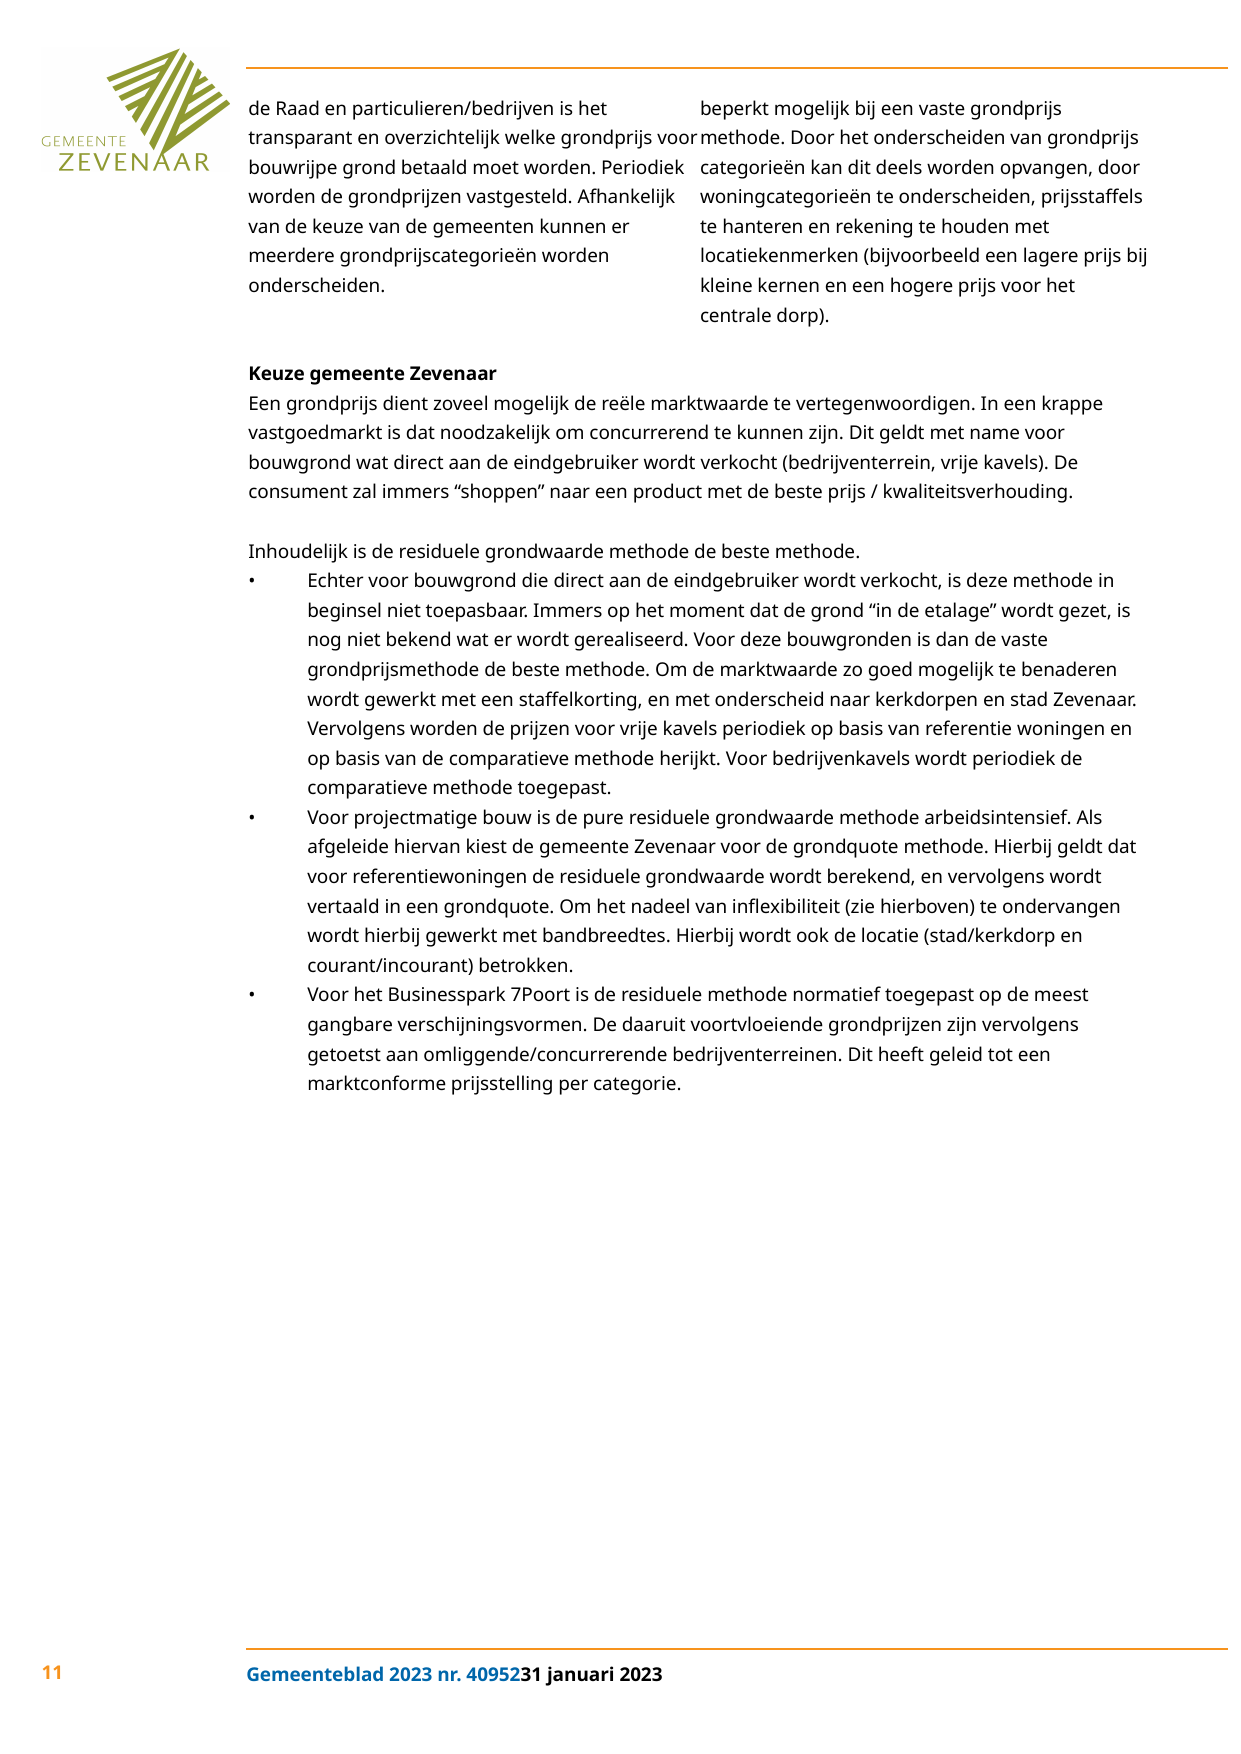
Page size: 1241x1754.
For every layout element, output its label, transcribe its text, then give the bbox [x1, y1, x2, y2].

table_cell beperkt mogelijk bij een vaste grondprijs methode. Door het onderscheiden van grondprijs categorieën kan dit deels worden opvangen, door woningcategorieën te onderscheiden, prijsstaffels te hanteren en rekening te houden met locatiekenmerken (bijvoorbeeld een lagere prijs bij kleine kernen en een hogere prijs voor het centrale dorp). [700, 95, 1152, 328]
list Echter voor bouwgrond die direct aan de eindgebruiker wordt verkocht, is deze methode in beginsel niet toepasbaar. Immers op het moment dat de grond “in de etalage” wordt gezet, is nog niet bekend wat er wordt gerealiseerd. Voor deze bouwgronden is dan de vaste grondprijsmethode de beste methode. Om de marktwaarde zo goed mogelijk te benaderen wordt gewerkt met een staffelkorting, en met onderscheid naar kerkdorpen en stad Zevenaar. Vervolgens worden de prijzen voor vrije kavels periodiek op basis van referentie woningen en op basis van de comparatieve methode herijkt. Voor bedrijvenkavels wordt periodiek de comparatieve methode toegepast. [248, 567, 1152, 800]
table_cell de Raad en particulieren/bedrijven is het transparant en overzichtelijk welke grondprijs voor bouwrijpe grond betaald moet worden. Periodiek worden de grondprijzen vastgesteld. Afhankelijk van de keuze van de gemeenten kunnen er meerdere grondprijscategorieën worden onderscheiden. [248, 95, 700, 328]
list Voor projectmatige bouw is de pure residuele grondwaarde methode arbeidsintensief. Als afgeleide hiervan kiest de gemeente Zevenaar voor de grondquote methode. Hierbij geldt dat voor referentiewoningen de residuele grondwaarde wordt berekend, en vervolgens wordt vertaald in een grondquote. Om het nadeel van inflexibiliteit (zie hierboven) te ondervangen wordt hierbij gewerkt met bandbreedtes. Hierbij wordt ook de locatie (stad/kerkdorp en courant/incourant) betrokken. [248, 804, 1152, 978]
text Inhoudelijk is de residuele grondwaarde methode de beste methode. [248, 538, 1152, 564]
text Een grondprijs dient zoveel mogelijk de reële marktwaarde te vertegenwoordigen. In een krappe vastgoedmarkt is dat noodzakelijk om concurrerend te kunnen zijn. Dit geldt met name voor bouwgrond wat direct aan de eindgebruiker wordt verkocht (bedrijventerrein, vrije kavels). De consument zal immers “shoppen” naar een product met de beste prijs / kwaliteitsverhouding. [248, 390, 1152, 504]
picture [41, 47, 231, 172]
text Keuze gemeente Zevenaar [248, 360, 1152, 386]
list Voor het Businesspark 7Poort is de residuele methode normatief toegepast op de meest gangbare verschijningsvormen. De daaruit voortvloeiende grondprijzen zijn vervolgens getoetst aan omliggende/concurrerende bedrijventerreinen. Dit heeft geleid tot een marktconforme prijsstelling per categorie. [248, 982, 1152, 1096]
